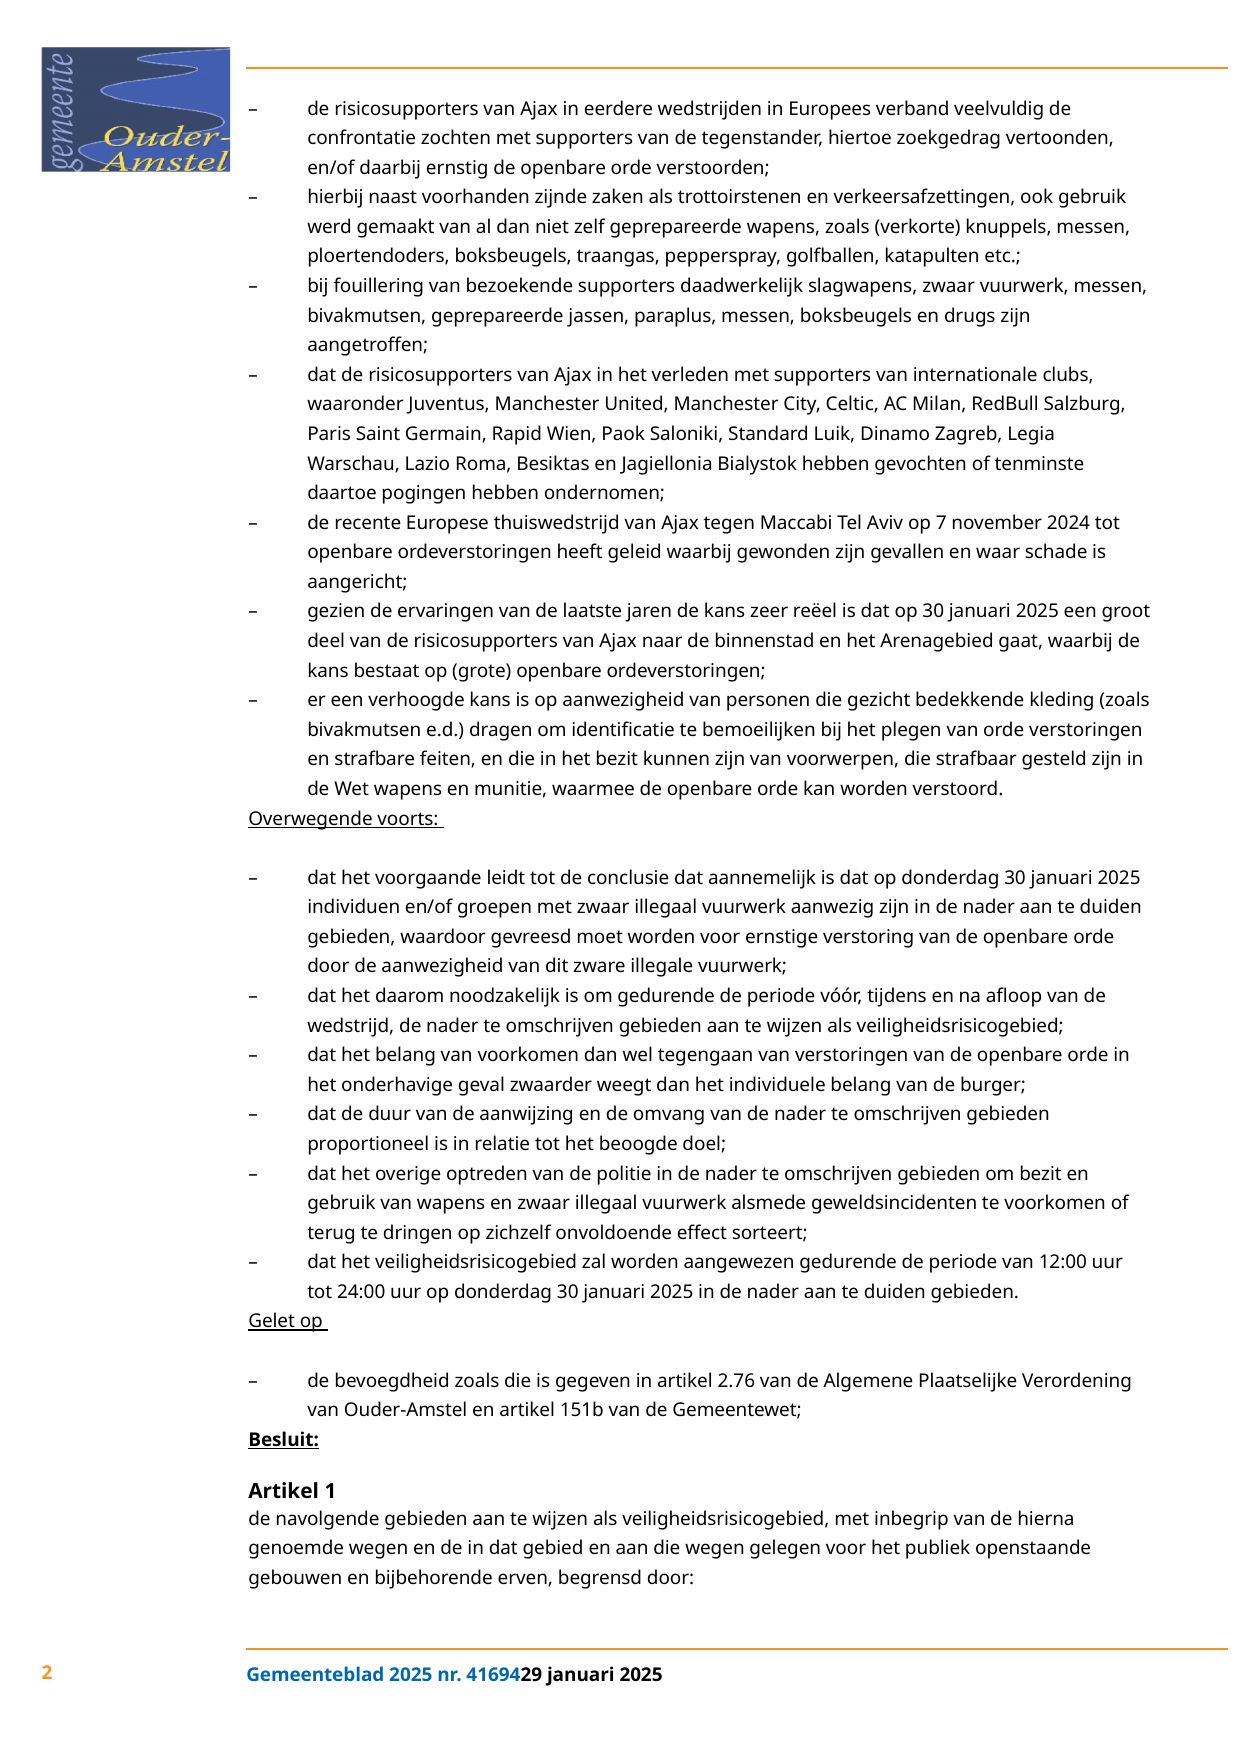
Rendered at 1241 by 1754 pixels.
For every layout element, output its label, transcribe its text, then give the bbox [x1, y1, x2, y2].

list dat het veiligheidsrisicogebied zal worden aangewezen gedurende de periode van 12:00 uur tot 24:00 uur op donderdag 30 januari 2025 in de nader aan te duiden gebieden. [248, 1248, 1152, 1304]
list de recente Europese thuiswedstrijd van Ajax tegen Maccabi Tel Aviv op 7 november 2024 tot openbare ordeverstoringen heeft geleid waarbij gewonden zijn gevallen en waar schade is aangericht; [248, 509, 1152, 594]
text de navolgende gebieden aan te wijzen als veiligheidsrisicogebied, met inbegrip van de hierna genoemde wegen en de in dat gebied en aan die wegen gelegen voor het publiek openstaande gebouwen en bijbehorende erven, begrensd door: [248, 1505, 1152, 1590]
list er een verhoogde kans is op aanwezigheid van personen die gezicht bedekkende kleding (zoals bivakmutsen e.d.) dragen om identificatie te bemoeilijken bij het plegen van orde verstoringen en strafbare feiten, en die in het bezit kunnen zijn van voorwerpen, die strafbaar gesteld zijn in de Wet wapens en munitie, waarmee de openbare orde kan worden verstoord. [248, 686, 1152, 801]
text Gelet op [248, 1308, 1152, 1333]
list de bevoegdheid zoals die is gegeven in artikel 2.76 van de Algemene Plaatselijke Verordening van Ouder-Amstel en artikel 151b van de Gemeentewet; [248, 1367, 1152, 1422]
list de risicosupporters van Ajax in eerdere wedstrijden in Europees verband veelvuldig de confrontatie zochten met supporters van de tegenstander, hiertoe zoekgedrag vertoonden, en/of daarbij ernstig de openbare orde verstoorden; [248, 95, 1152, 180]
list dat de duur van de aanwijzing en de omvang van de nader te omschrijven gebieden proportioneel is in relatie tot het beoogde doel; [248, 1101, 1152, 1156]
text Artikel 1 [248, 1476, 1152, 1505]
list gezien de ervaringen van de laatste jaren de kans zeer reëel is dat op 30 januari 2025 een groot deel van de risicosupporters van Ajax naar de binnenstad en het Arenagebied gaat, waarbij de kans bestaat op (grote) openbare ordeverstoringen; [248, 598, 1152, 683]
picture [41, 47, 231, 172]
text Overwegende voorts: [248, 805, 1152, 831]
text Besluit: [248, 1426, 1152, 1452]
list dat de risicosupporters van Ajax in het verleden met supporters van internationale clubs, waaronder Juventus, Manchester United, Manchester City, Celtic, AC Milan, RedBull Salzburg, Paris Saint Germain, Rapid Wien, Paok Saloniki, Standard Luik, Dinamo Zagreb, Legia Warschau, Lazio Roma, Besiktas en Jagiellonia Bialystok hebben gevochten of tenminste daartoe pogingen hebben ondernomen; [248, 361, 1152, 505]
list dat het overige optreden van de politie in de nader te omschrijven gebieden om bezit en gebruik van wapens en zwaar illegaal vuurwerk alsmede geweldsincidenten te voorkomen of terug te dringen op zichzelf onvoldoende effect sorteert; [248, 1160, 1152, 1245]
list dat het belang van voorkomen dan wel tegengaan van verstoringen van de openbare orde in het onderhavige geval zwaarder weegt dan het individuele belang van de burger; [248, 1041, 1152, 1097]
list hierbij naast voorhanden zijnde zaken als trottoirstenen en verkeersafzettingen, ook gebruik werd gemaakt van al dan niet zelf geprepareerde wapens, zoals (verkorte) knuppels, messen, ploertendoders, boksbeugels, traangas, pepperspray, golfballen, katapulten etc.; [248, 183, 1152, 268]
list dat het daarom noodzakelijk is om gedurende de periode vóór, tijdens en na afloop van de wedstrijd, de nader te omschrijven gebieden aan te wijzen als veiligheidsrisicogebied; [248, 982, 1152, 1038]
list bij fouillering van bezoekende supporters daadwerkelijk slagwapens, zwaar vuurwerk, messen, bivakmutsen, geprepareerde jassen, paraplus, messen, boksbeugels en drugs zijn aangetroffen; [248, 272, 1152, 357]
list dat het voorgaande leidt tot de conclusie dat aannemelijk is dat op donderdag 30 januari 2025 individuen en/of groepen met zwaar illegaal vuurwerk aanwezig zijn in de nader aan te duiden gebieden, waardoor gevreesd moet worden voor ernstige verstoring van de openbare orde door de aanwezigheid van dit zware illegale vuurwerk; [248, 864, 1152, 978]
